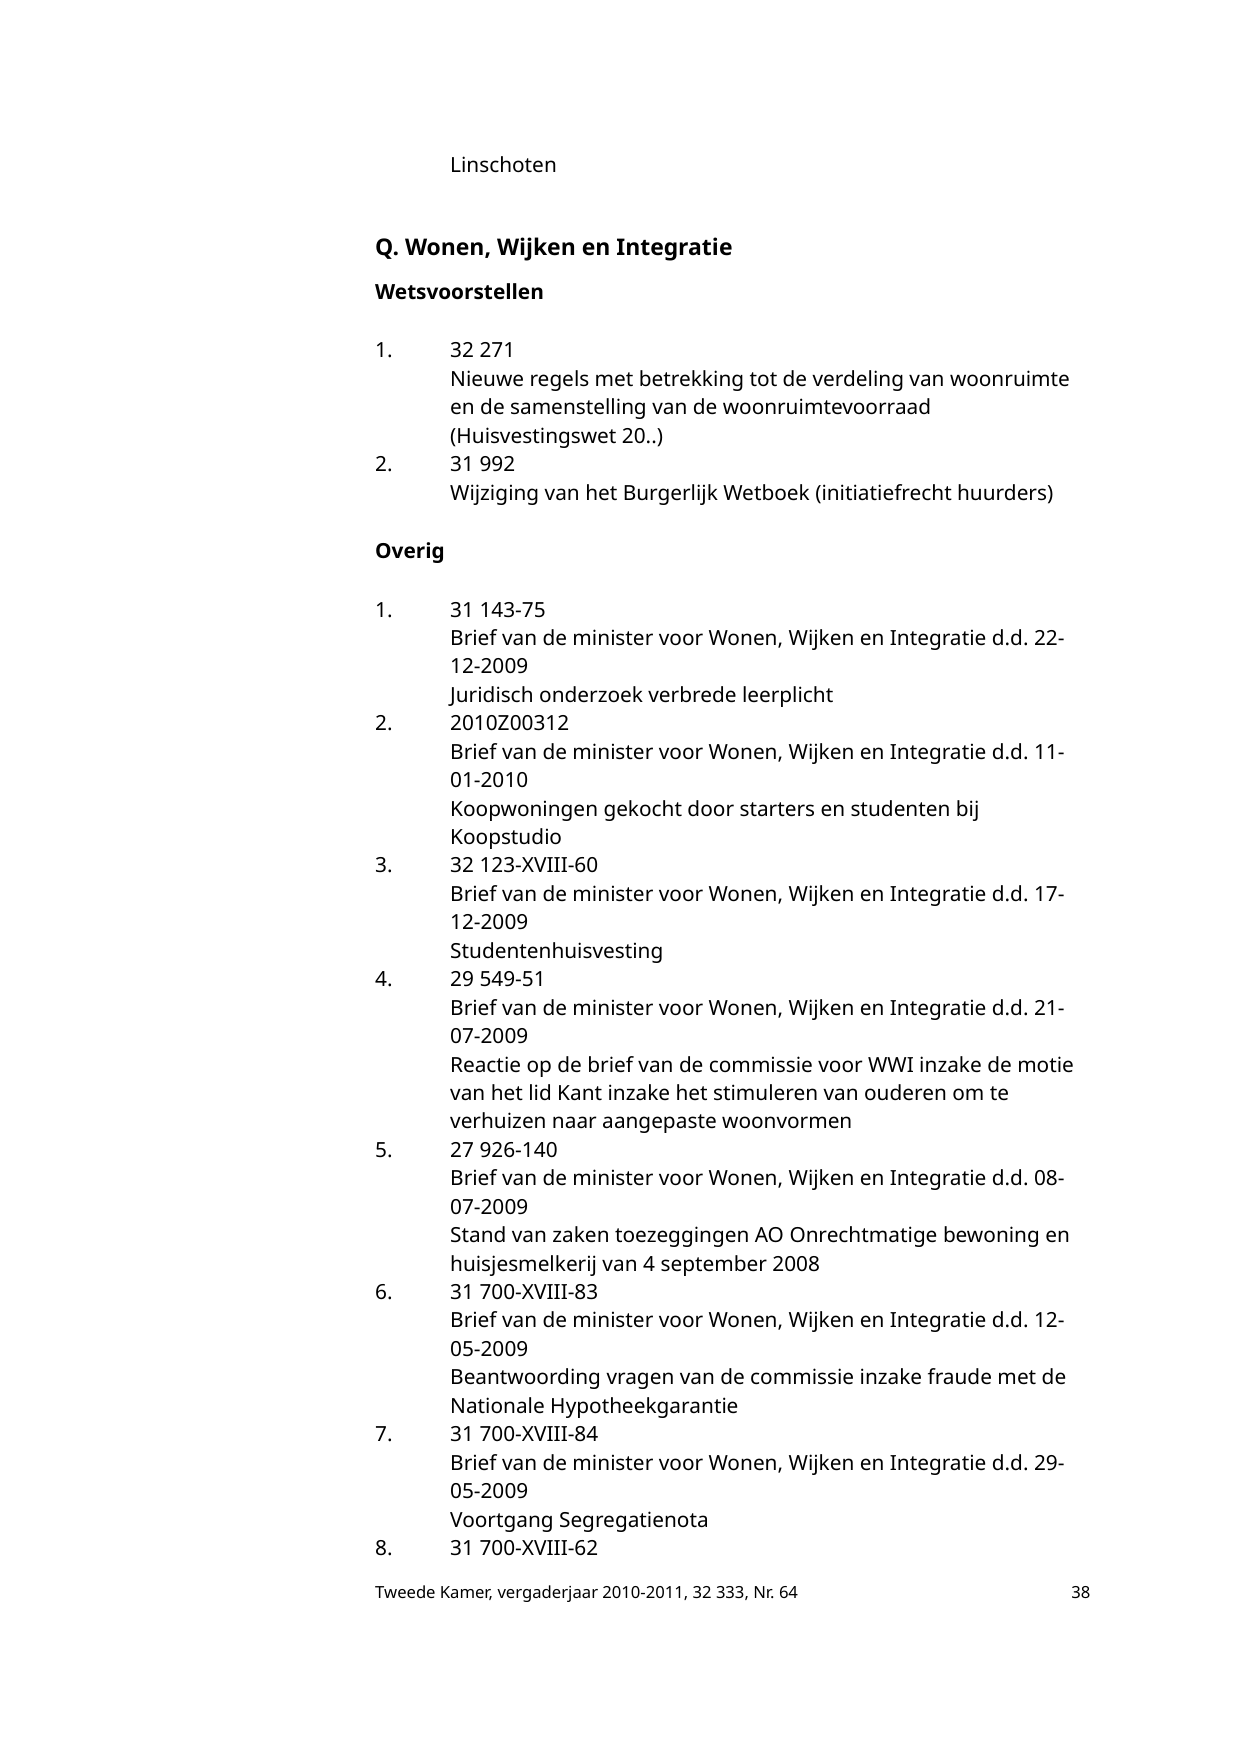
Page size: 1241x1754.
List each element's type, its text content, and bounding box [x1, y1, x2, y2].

list Brief van de minister voor Wonen, Wijken en Integratie d.d. 17-12-2009 [375, 879, 1090, 936]
list Brief van de minister voor Wonen, Wijken en Integratie d.d. 21-07-2009 [375, 993, 1090, 1050]
list Brief van de minister voor Wonen, Wijken en Integratie d.d. 12-05-2009 [375, 1306, 1090, 1362]
text Overig [375, 536, 1090, 565]
list Brief van de minister voor Wonen, Wijken en Integratie d.d. 08-07-2009 [375, 1163, 1090, 1220]
list 31 143-75 [375, 595, 1090, 623]
list Stand van zaken toezeggingen AO Onrechtmatige bewoning en huisjesmelkerij van 4 september 2008 [375, 1220, 1090, 1277]
list 29 549-51 [375, 964, 1090, 993]
list 32 123-XVIII-60 [375, 851, 1090, 879]
list Beantwoording vragen van de commissie inzake fraude met de Nationale Hypotheekgarantie [375, 1362, 1090, 1419]
list Reactie op de brief van de commissie voor WWI inzake de motie van het lid Kant inzake het stimuleren van ouderen om te verhuizen naar aangepaste woonvormen [375, 1050, 1090, 1135]
text Wetsvoorstellen [375, 277, 1090, 306]
list Voortgang Segregatienota [375, 1505, 1090, 1533]
list Koopwoningen gekocht door starters en studenten bij Koopstudio [375, 794, 1090, 851]
list Brief van de minister voor Wonen, Wijken en Integratie d.d. 11-01-2010 [375, 737, 1090, 794]
list Nieuwe regels met betrekking tot de verdeling van woonruimte en de samenstelling van de woonruimtevoorraad (Huisvestingswet 20..) [375, 364, 1090, 449]
list Juridisch onderzoek verbrede leerplicht [375, 680, 1090, 708]
list Linschoten [375, 150, 1090, 178]
list Studentenhuisvesting [375, 936, 1090, 964]
list 31 992 [375, 449, 1090, 478]
list Brief van de minister voor Wonen, Wijken en Integratie d.d. 29-05-2009 [375, 1448, 1090, 1505]
list 32 271 [375, 336, 1090, 364]
list Brief van de minister voor Wonen, Wijken en Integratie d.d. 22-12-2009 [375, 623, 1090, 680]
list 31 700-XVIII-83 [375, 1277, 1090, 1306]
subtitle Q. Wonen, Wijken en Integratie [375, 231, 1090, 262]
list Wijziging van het Burgerlijk Wetboek (initiatiefrecht huurders) [375, 478, 1090, 506]
list 2010Z00312 [375, 708, 1090, 737]
list 31 700-XVIII-62 [375, 1533, 1090, 1562]
list 31 700-XVIII-84 [375, 1419, 1090, 1448]
list 27 926-140 [375, 1135, 1090, 1163]
